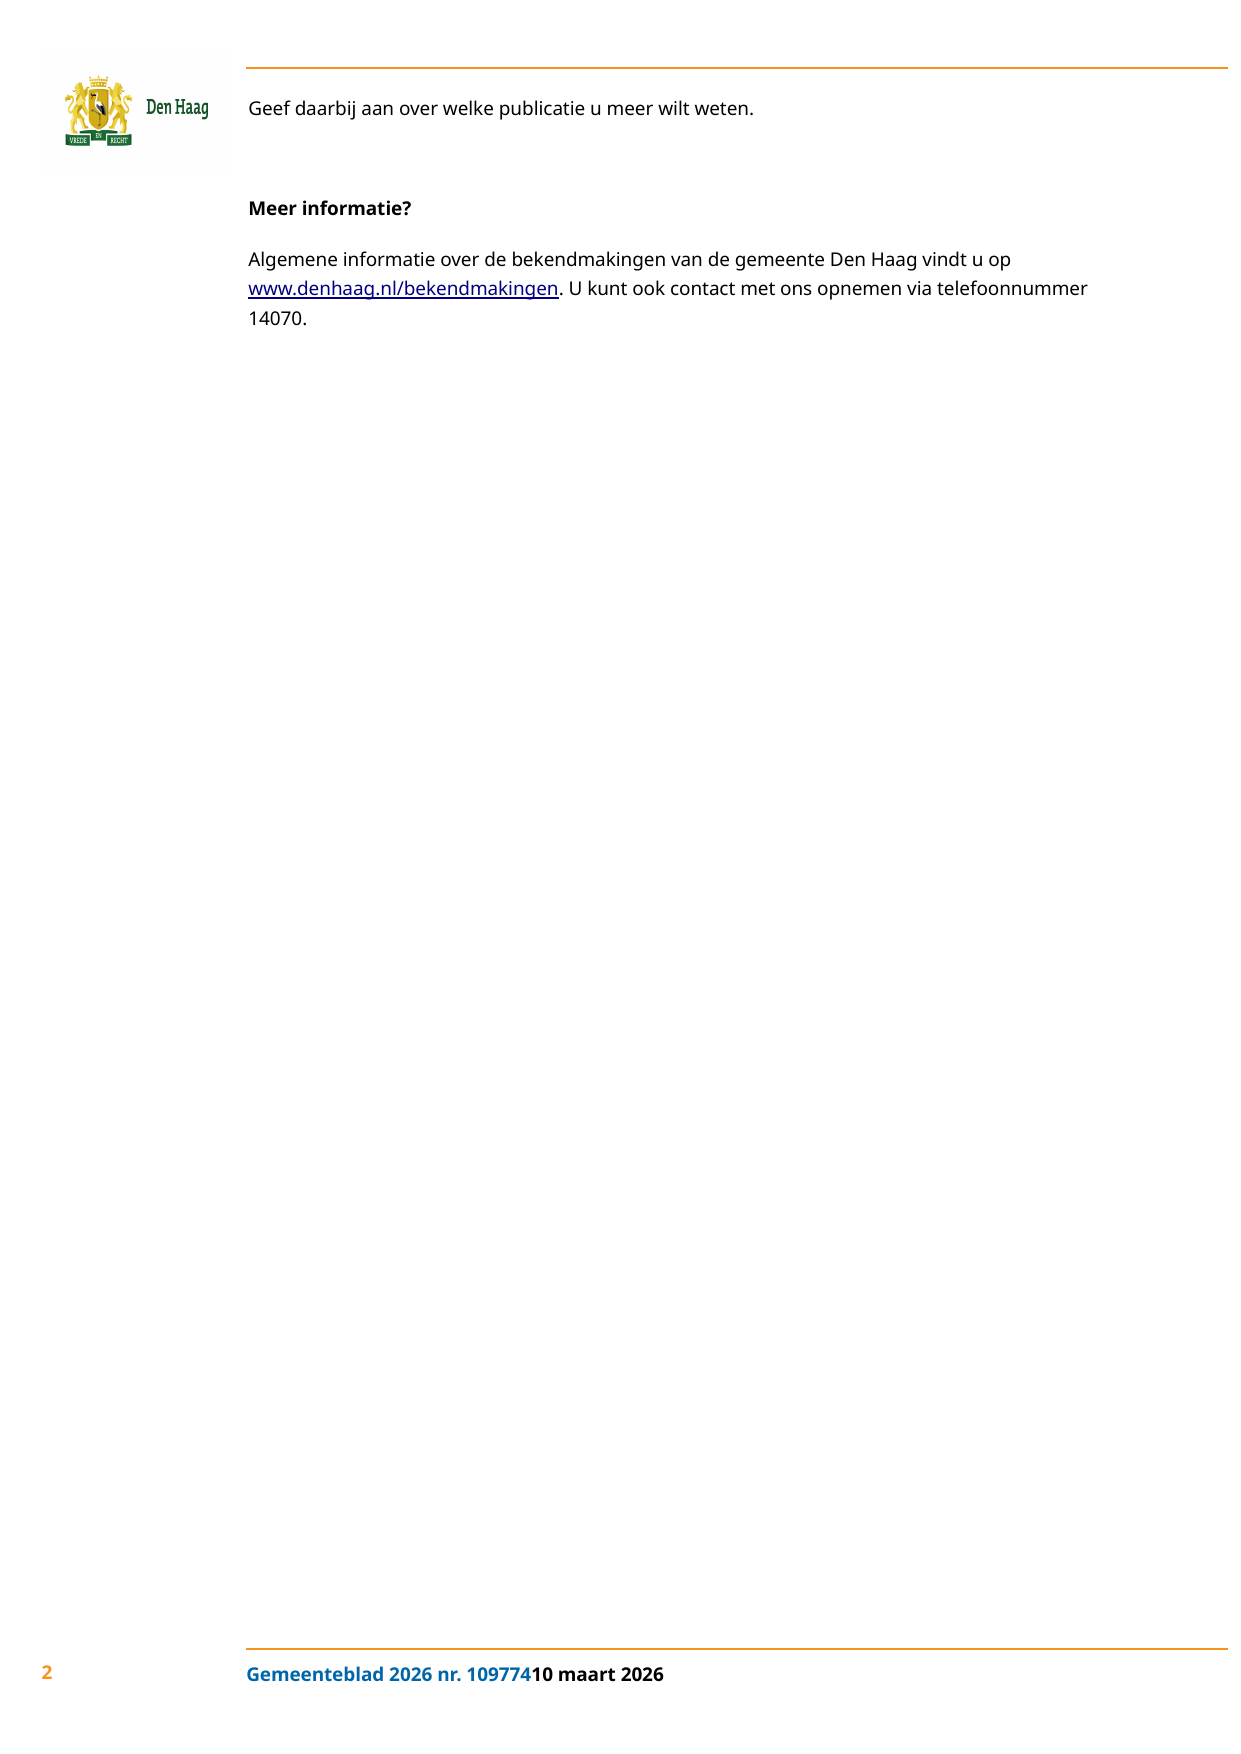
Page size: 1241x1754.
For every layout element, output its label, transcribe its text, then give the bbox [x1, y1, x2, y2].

text Meer informatie? [248, 196, 1152, 221]
picture [41, 47, 231, 172]
text Geef daarbij aan over welke publicatie u meer wilt weten. [248, 95, 1152, 121]
text Algemene informatie over de bekendmakingen van de gemeente Den Haag vindt u op www.denhaag.nl/bekendmakingen. U kunt ook contact met ons opnemen via telefoonnummer 14070. [248, 246, 1152, 331]
